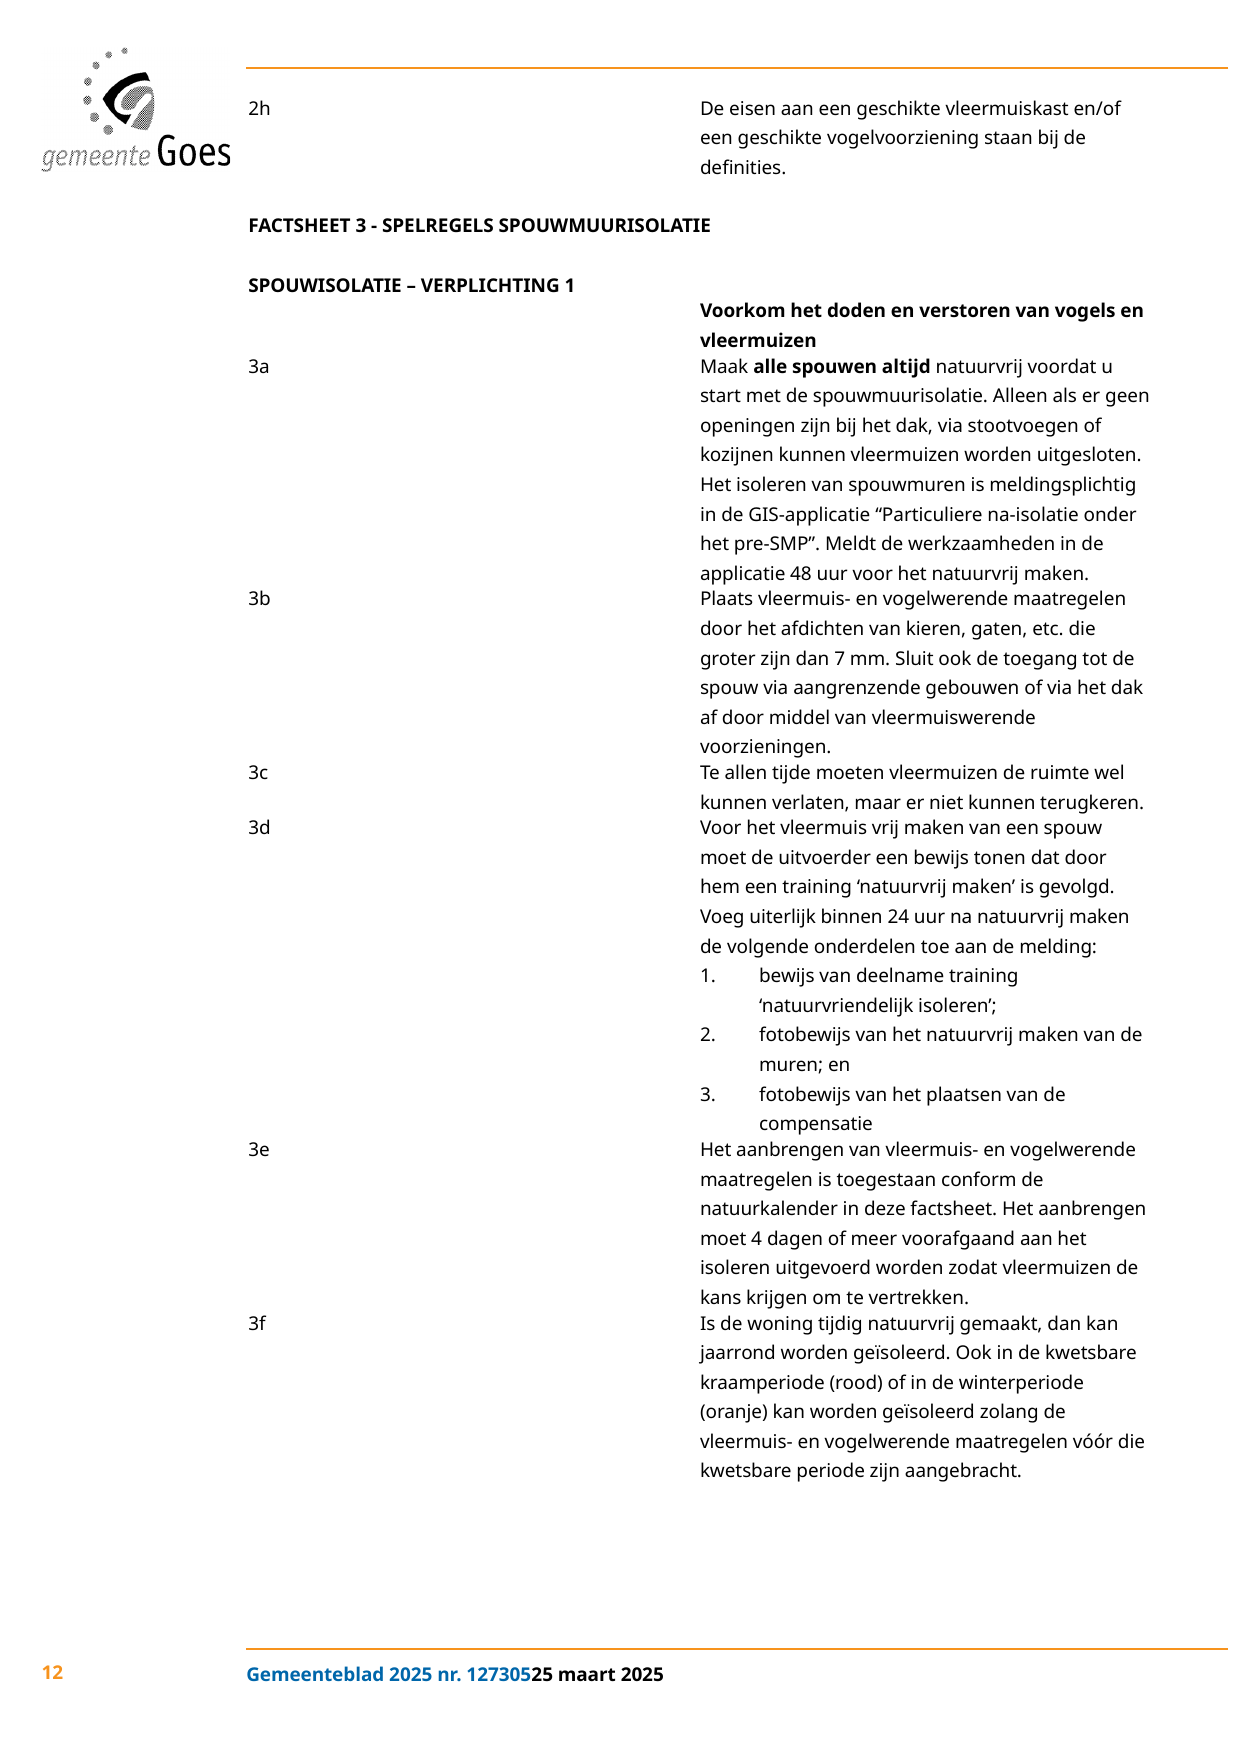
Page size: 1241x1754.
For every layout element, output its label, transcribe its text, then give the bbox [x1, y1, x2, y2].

table_header SPOUWISOLATIE – VERPLICHTING 1 [248, 272, 1152, 297]
table_cell 3f [248, 1310, 700, 1483]
picture [41, 47, 231, 172]
table_cell 3c [248, 759, 700, 814]
table_cell 3b [248, 586, 700, 759]
table_cell 3a [248, 353, 700, 586]
table_cell [248, 298, 700, 353]
table_cell Is de woning tijdig natuurvrij gemaakt, dan kan jaarrond worden geïsoleerd. Ook in de kwetsbare kraamperiode (rood) of in de winterperiode (oranje) kan worden geïsoleerd zolang de vleermuis- en vogelwerende maatregelen vóór die kwetsbare periode zijn aangebracht. [700, 1310, 1152, 1483]
table_cell Plaats vleermuis- en vogelwerende maatregelen door het afdichten van kieren, gaten, etc. die groter zijn dan 7 mm. Sluit ook de toegang tot de spouw via aangrenzende gebouwen of via het dak af door middel van vleermuiswerende voorzieningen. [700, 586, 1152, 759]
table_cell Te allen tijde moeten vleermuizen de ruimte wel kunnen verlaten, maar er niet kunnen terugkeren. [700, 759, 1152, 814]
text FACTSHEET 3 - SPELREGELS SPOUWMUURISOLATIE [248, 212, 1152, 238]
table_cell De eisen aan een geschikte vleermuiskast en/of een geschikte vogelvoorziening staan bij de definities. [700, 95, 1152, 180]
table_cell Het aanbrengen van vleermuis- en vogelwerende maatregelen is toegestaan conform de natuurkalender in deze factsheet. Het aanbrengen moet 4 dagen of meer voorafgaand aan het isoleren uitgevoerd worden zodat vleermuizen de kans krijgen om te vertrekken. [700, 1136, 1152, 1310]
table_cell Maak alle spouwen altijd natuurvrij voordat u start met de spouwmuurisolatie. Alleen als er geen openingen zijn bij het dak, via stootvoegen of kozijnen kunnen vleermuizen worden uitgesloten. Het isoleren van spouwmuren is meldingsplichtig in de GIS-applicatie “Particuliere na-isolatie onder het pre-SMP”. Meldt de werkzaamheden in de applicatie 48 uur voor het natuurvrij maken. [700, 353, 1152, 586]
table_cell Voorkom het doden en verstoren van vogels en vleermuizen [700, 298, 1152, 353]
table_cell Voor het vleermuis vrij maken van een spouw moet de uitvoerder een bewijs tonen dat door hem een training ‘natuurvrij maken’ is gevolgd. Voeg uiterlijk binnen 24 uur na natuurvrij maken de volgende onderdelen toe aan de melding: bewijs van deelname training ‘natuurvriendelijk isoleren’; fotobewijs van het natuurvrij maken van de muren; en fotobewijs van het plaatsen van de compensatie [700, 815, 1152, 1136]
table_cell 2h [248, 95, 700, 180]
table_cell 3d [248, 815, 700, 1136]
table_cell 3e [248, 1136, 700, 1310]
